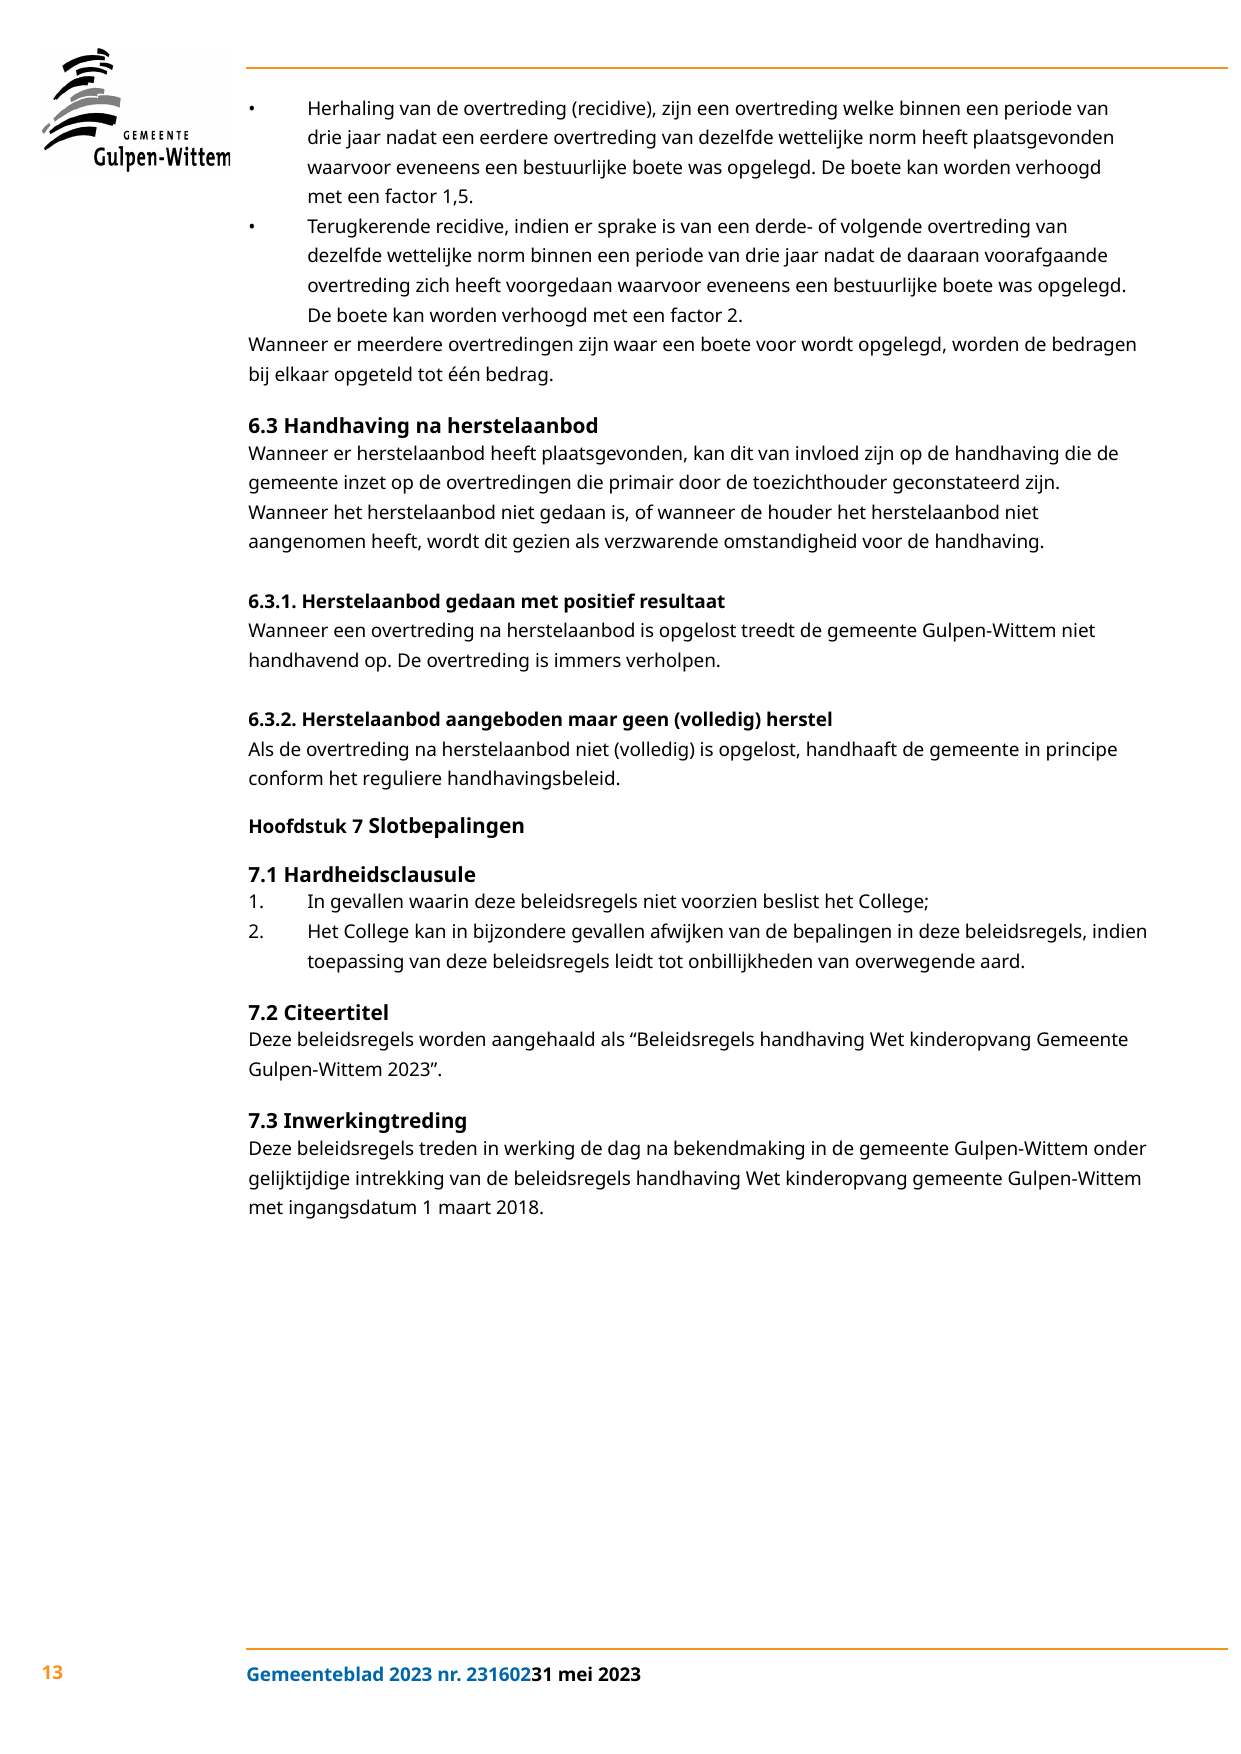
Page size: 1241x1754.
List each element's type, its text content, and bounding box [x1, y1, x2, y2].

text 6.3.1. Herstelaanbod gedaan met positief resultaat [248, 588, 1152, 613]
text Wanneer het herstelaanbod niet gedaan is, of wanneer de houder het herstelaanbod niet [248, 499, 1152, 525]
text Wanneer er herstelaanbod heeft plaatsgevonden, kan dit van invloed zijn op de handhaving die de [248, 440, 1152, 466]
list drie jaar nadat een eerdere overtreding van dezelfde wettelijke norm heeft plaatsgevonden [248, 124, 1152, 150]
text Wanneer er meerdere overtredingen zijn waar een boete voor wordt opgelegd, worden de bedragen [248, 331, 1152, 357]
list dezelfde wettelijke norm binnen een periode van drie jaar nadat de daaraan voorafgaande [248, 243, 1152, 268]
list In gevallen waarin deze beleidsregels niet voorzien beslist het College; [248, 889, 1152, 914]
text Wanneer een overtreding na herstelaanbod is opgelost treedt de gemeente Gulpen-Wittem niet [248, 617, 1152, 643]
text 7.3 Inwerkingtreding [248, 1107, 1152, 1135]
text Gulpen-Wittem 2023”. [248, 1056, 1152, 1082]
list Terugkerende recidive, indien er sprake is van een derde- of volgende overtreding van [248, 213, 1152, 239]
list Herhaling van de overtreding (recidive), zijn een overtreding welke binnen een periode van [248, 95, 1152, 121]
text aangenomen heeft, wordt dit gezien als verzwarende omstandigheid voor de handhaving. [248, 529, 1152, 554]
list De boete kan worden verhoogd met een factor 2. [248, 302, 1152, 328]
text 7.1 Hardheidsclausule [248, 860, 1152, 889]
text Deze beleidsregels worden aangehaald als “Beleidsregels handhaving Wet kinderopvang Gemeente [248, 1027, 1152, 1052]
list waarvoor eveneens een bestuurlijke boete was opgelegd. De boete kan worden verhoogd [248, 154, 1152, 180]
text 7.2 Citeertitel [248, 998, 1152, 1027]
text gelijktijdige intrekking van de beleidsregels handhaving Wet kinderopvang gemeente Gulpen-Wittem met ingangsdatum 1 maart 2018. [248, 1165, 1152, 1220]
list Het College kan in bijzondere gevallen afwijken van de bepalingen in deze beleidsregels, indien toepassing van deze beleidsregels leidt tot onbillijkheden van overwegende aard. [248, 918, 1152, 973]
list met een factor 1,5. [248, 183, 1152, 209]
text gemeente inzet op de overtredingen die primair door de toezichthouder geconstateerd zijn. [248, 469, 1152, 495]
text conform het reguliere handhavingsbeleid. [248, 765, 1152, 791]
text Deze beleidsregels treden in werking de dag na bekendmaking in de gemeente Gulpen-Wittem onder [248, 1135, 1152, 1161]
text 6.3.2. Herstelaanbod aangeboden maar geen (volledig) herstel [248, 706, 1152, 732]
text handhavend op. De overtreding is immers verholpen. [248, 647, 1152, 673]
list overtreding zich heeft voorgedaan waarvoor eveneens een bestuurlijke boete was opgelegd. [248, 272, 1152, 298]
text bij elkaar opgeteld tot één bedrag. [248, 361, 1152, 387]
text Als de overtreding na herstelaanbod niet (volledig) is opgelost, handhaaft de gemeente in principe [248, 736, 1152, 761]
text 6.3 Handhaving na herstelaanbod [248, 411, 1152, 440]
text Hoofdstuk 7 Slotbepalingen [248, 811, 1152, 839]
picture [41, 47, 231, 172]
